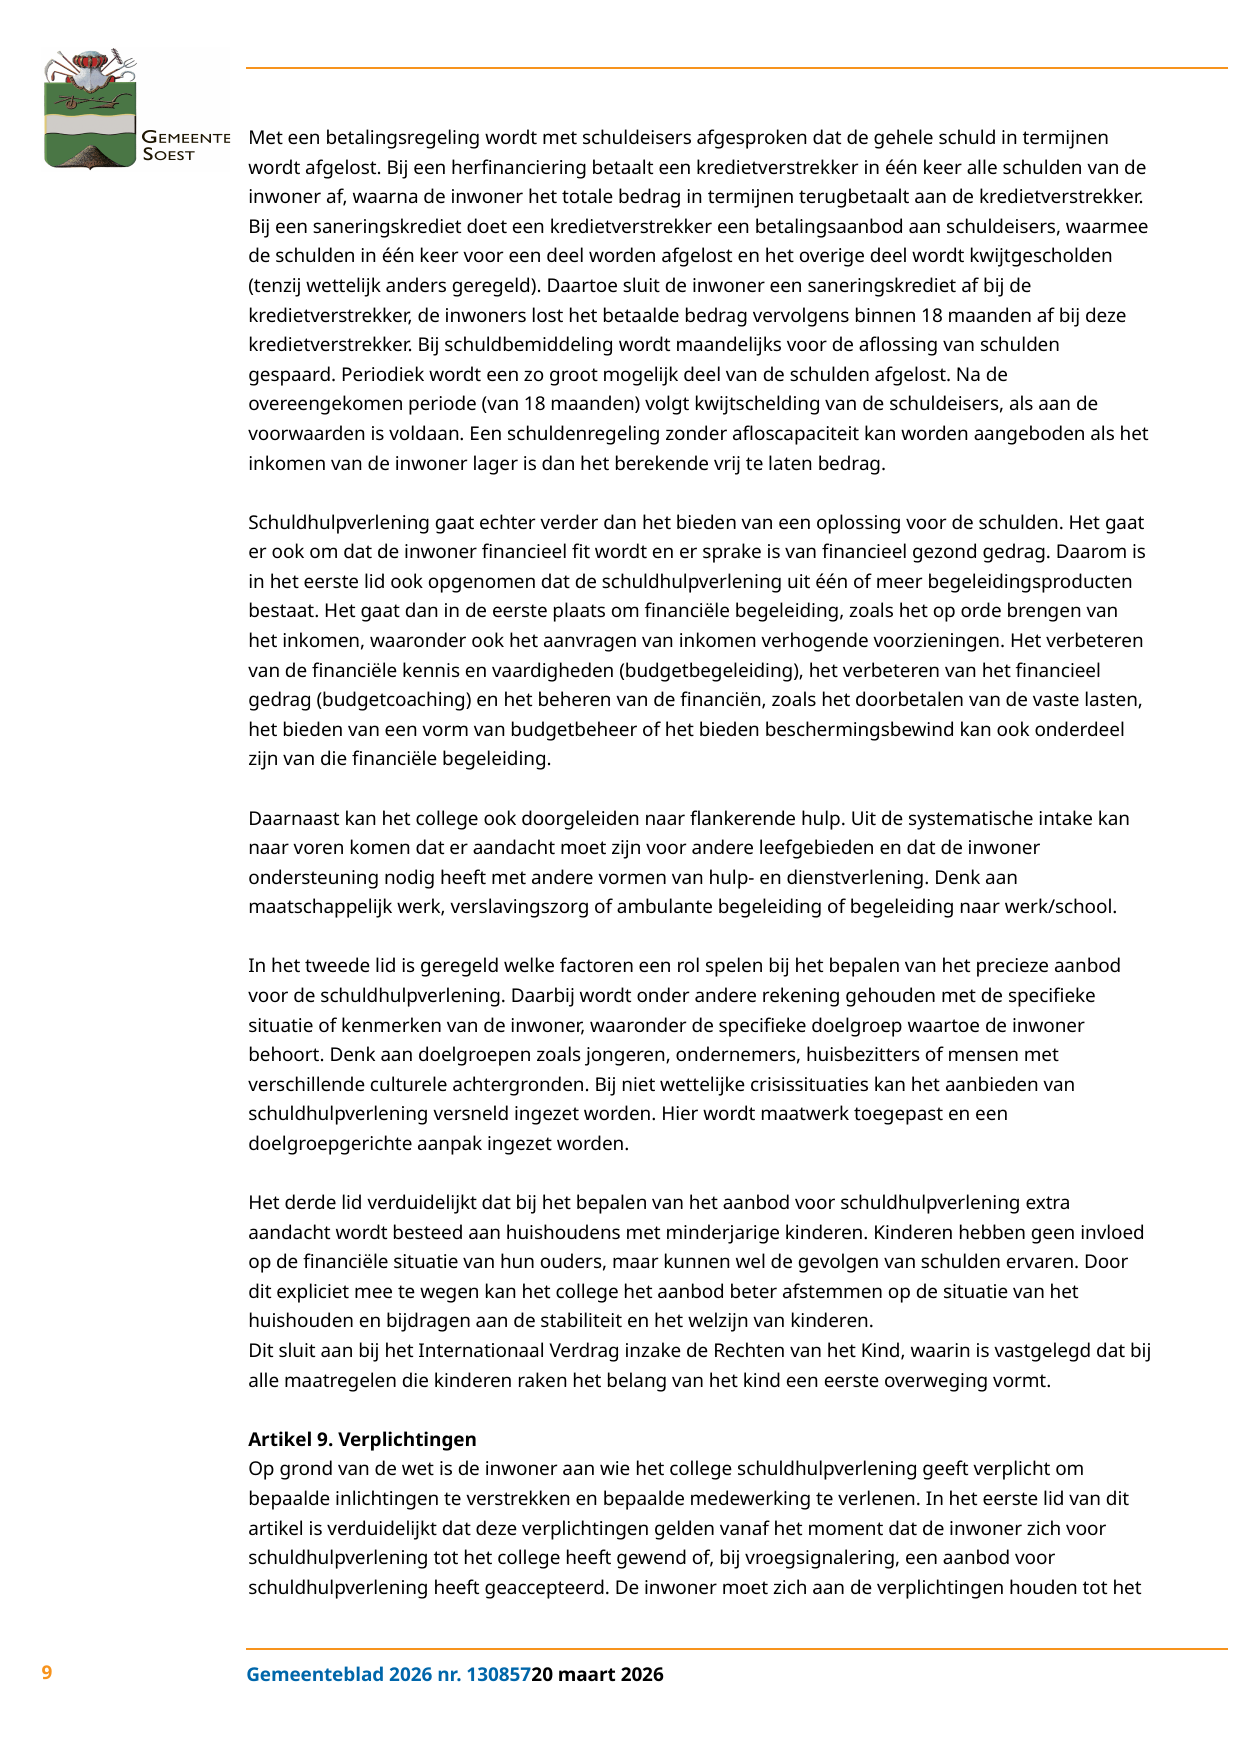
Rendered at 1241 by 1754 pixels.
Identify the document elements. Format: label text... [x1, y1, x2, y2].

text Artikel 9. Verplichtingen [248, 1426, 1152, 1452]
picture [41, 47, 231, 172]
text Het derde lid verduidelijkt dat bij het bepalen van het aanbod voor schuldhulpverlening extra aandacht wordt besteed aan huishoudens met minderjarige kinderen. Kinderen hebben geen invloed op de financiële situatie van hun ouders, maar kunnen wel de gevolgen van schulden ervaren. Door dit expliciet mee te wegen kan het college het aanbod beter afstemmen op de situatie van het huishouden en bijdragen aan de stabiliteit en het welzijn van kinderen. [248, 1189, 1152, 1333]
text Dit sluit aan bij het Internationaal Verdrag inzake de Rechten van het Kind, waarin is vastgelegd dat bij alle maatregelen die kinderen raken het belang van het kind een eerste overweging vormt. [248, 1337, 1152, 1393]
text In het tweede lid is geregeld welke factoren een rol spelen bij het bepalen van het precieze aanbod voor de schuldhulpverlening. Daarbij wordt onder andere rekening gehouden met de specifieke situatie of kenmerken van de inwoner, waaronder de specifieke doelgroep waartoe de inwoner behoort. Denk aan doelgroepen zoals jongeren, ondernemers, huisbezitters of mensen met verschillende culturele achtergronden. Bij niet wettelijke crisissituaties kan het aanbieden van schuldhulpverlening versneld ingezet worden. Hier wordt maatwerk toegepast en een doelgroepgerichte aanpak ingezet worden. [248, 953, 1152, 1156]
text Met een betalingsregeling wordt met schuldeisers afgesproken dat de gehele schuld in termijnen wordt afgelost. Bij een herfinanciering betaalt een kredietverstrekker in één keer alle schulden van de inwoner af, waarna de inwoner het totale bedrag in termijnen terugbetaalt aan de kredietverstrekker. Bij een saneringskrediet doet een kredietverstrekker een betalingsaanbod aan schuldeisers, waarmee de schulden in één keer voor een deel worden afgelost en het overige deel wordt kwijtgescholden (tenzij wettelijk anders geregeld). Daartoe sluit de inwoner een saneringskrediet af bij de kredietverstrekker, de inwoners lost het betaalde bedrag vervolgens binnen 18 maanden af bij deze kredietverstrekker. Bij schuldbemiddeling wordt maandelijks voor de aflossing van schulden gespaard. Periodiek wordt een zo groot mogelijk deel van de schulden afgelost. Na de overeengekomen periode (van 18 maanden) volgt kwijtschelding van de schuldeisers, als aan de voorwaarden is voldaan. Een schuldenregeling zonder afloscapaciteit kan worden aangeboden als het inkomen van de inwoner lager is dan het berekende vrij te laten bedrag. [248, 124, 1152, 476]
text Op grond van de wet is de inwoner aan wie het college schuldhulpverlening geeft verplicht om bepaalde inlichtingen te verstrekken en bepaalde medewerking te verlenen. In het eerste lid van dit artikel is verduidelijkt dat deze verplichtingen gelden vanaf het moment dat de inwoner zich voor schuldhulpverlening tot het college heeft gewend of, bij vroegsignalering, een aanbod voor schuldhulpverlening heeft geaccepteerd. De inwoner moet zich aan de verplichtingen houden tot het [248, 1456, 1152, 1600]
text Schuldhulpverlening gaat echter verder dan het bieden van een oplossing voor de schulden. Het gaat er ook om dat de inwoner financieel fit wordt en er sprake is van financieel gezond gedrag. Daarom is in het eerste lid ook opgenomen dat de schuldhulpverlening uit één of meer begeleidingsproducten bestaat. Het gaat dan in de eerste plaats om financiële begeleiding, zoals het op orde brengen van het inkomen, waaronder ook het aanvragen van inkomen verhogende voorzieningen. Het verbeteren van de financiële kennis en vaardigheden (budgetbegeleiding), het verbeteren van het financieel gedrag (budgetcoaching) en het beheren van de financiën, zoals het doorbetalen van de vaste lasten, het bieden van een vorm van budgetbeheer of het bieden beschermingsbewind kan ook onderdeel zijn van die financiële begeleiding. [248, 509, 1152, 771]
text Daarnaast kan het college ook doorgeleiden naar flankerende hulp. Uit de systematische intake kan naar voren komen dat er aandacht moet zijn voor andere leefgebieden en dat de inwoner ondersteuning nodig heeft met andere vormen van hulp- en dienstverlening. Denk aan maatschappelijk werk, verslavingszorg of ambulante begeleiding of begeleiding naar werk/school. [248, 805, 1152, 919]
